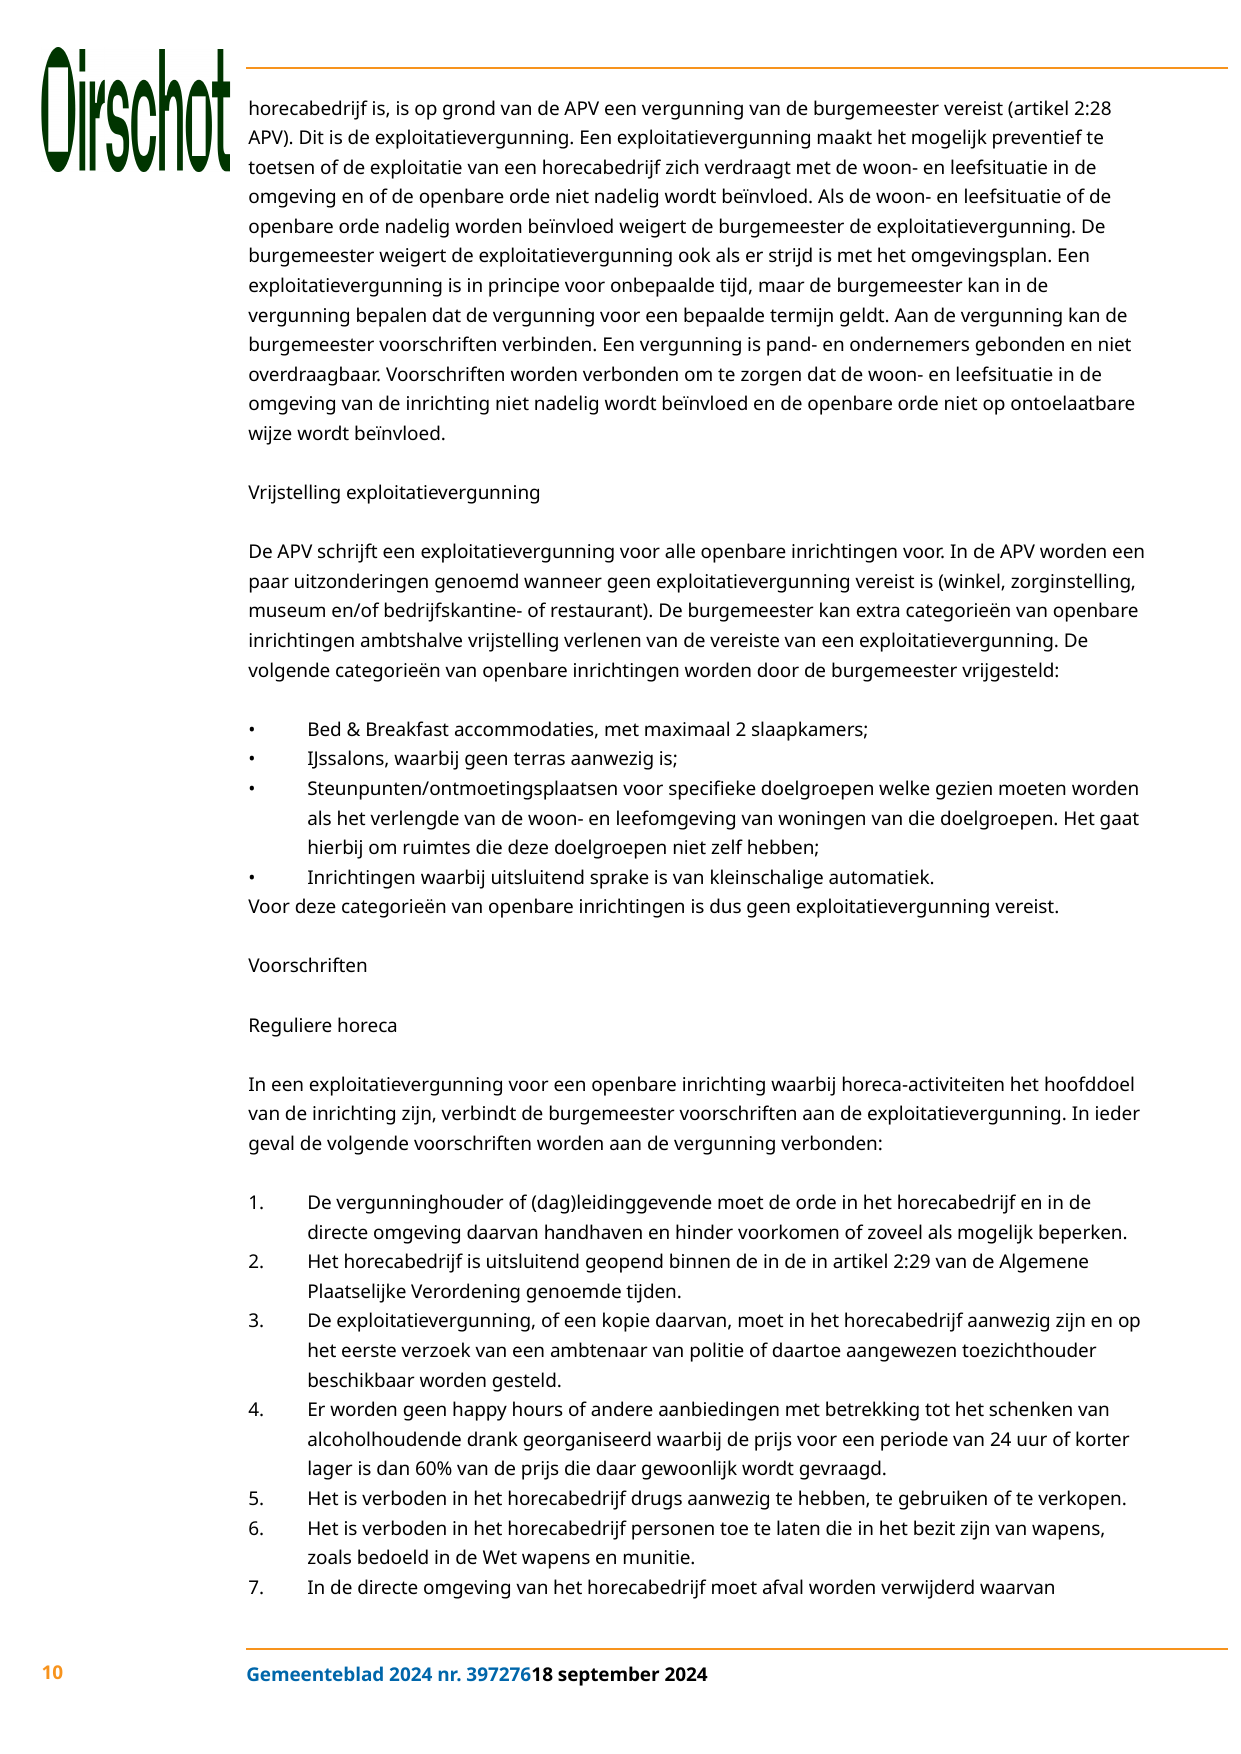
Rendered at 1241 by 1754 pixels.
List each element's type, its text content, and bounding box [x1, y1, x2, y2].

text Voor deze categorieën van openbare inrichtingen is dus geen exploitatievergunning vereist. [248, 893, 1152, 919]
list In de directe omgeving van het horecabedrijf moet afval worden verwijderd waarvan [248, 1574, 1152, 1600]
list Het horecabedrijf is uitsluitend geopend binnen de in de in artikel 2:29 van de Algemene Plaatselijke Verordening genoemde tijden. [248, 1248, 1152, 1304]
list De vergunninghouder of (dag)leidinggevende moet de orde in het horecabedrijf en in de directe omgeving daarvan handhaven en hinder voorkomen of zoveel als mogelijk beperken. [248, 1189, 1152, 1245]
text Reguliere horeca [248, 1012, 1152, 1038]
list Het is verboden in het horecabedrijf personen toe te laten die in het bezit zijn van wapens, zoals bedoeld in de Wet wapens en munitie. [248, 1515, 1152, 1570]
list Er worden geen happy hours of andere aanbiedingen met betrekking tot het schenken van alcoholhoudende drank georganiseerd waarbij de prijs voor een periode van 24 uur of korter lager is dan 60% van de prijs die daar gewoonlijk wordt gevraagd. [248, 1396, 1152, 1481]
picture [41, 47, 231, 172]
text Voorschriften [248, 953, 1152, 978]
text De APV schrijft een exploitatievergunning voor alle openbare inrichtingen voor. In de APV worden een paar uitzonderingen genoemd wanneer geen exploitatievergunning vereist is (winkel, zorginstelling, museum en/of bedrijfskantine- of restaurant). De burgemeester kan extra categorieën van openbare inrichtingen ambtshalve vrijstelling verlenen van de vereiste van een exploitatievergunning. De volgende categorieën van openbare inrichtingen worden door de burgemeester vrijgesteld: [248, 538, 1152, 683]
list De exploitatievergunning, of een kopie daarvan, moet in het horecabedrijf aanwezig zijn en op het eerste verzoek van een ambtenaar van politie of daartoe aangewezen toezichthouder beschikbaar worden gesteld. [248, 1308, 1152, 1393]
list Inrichtingen waarbij uitsluitend sprake is van kleinschalige automatiek. [248, 864, 1152, 890]
text horecabedrijf is, is op grond van de APV een vergunning van de burgemeester vereist (artikel 2:28 APV). Dit is de exploitatievergunning. Een exploitatievergunning maakt het mogelijk preventief te toetsen of de exploitatie van een horecabedrijf zich verdraagt met de woon- en leefsituatie in de omgeving en of de openbare orde niet nadelig wordt beïnvloed. Als de woon- en leefsituatie of de openbare orde nadelig worden beïnvloed weigert de burgemeester de exploitatievergunning. De burgemeester weigert de exploitatievergunning ook als er strijd is met het omgevingsplan. Een exploitatievergunning is in principe voor onbepaalde tijd, maar de burgemeester kan in de vergunning bepalen dat de vergunning voor een bepaalde termijn geldt. Aan de vergunning kan de burgemeester voorschriften verbinden. Een vergunning is pand- en ondernemers gebonden en niet overdraagbaar. Voorschriften worden verbonden om te zorgen dat de woon- en leefsituatie in de omgeving van de inrichting niet nadelig wordt beïnvloed en de openbare orde niet op ontoelaatbare wijze wordt beïnvloed. [248, 95, 1152, 446]
list Het is verboden in het horecabedrijf drugs aanwezig te hebben, te gebruiken of te verkopen. [248, 1485, 1152, 1511]
text In een exploitatievergunning voor een openbare inrichting waarbij horeca-activiteiten het hoofddoel van de inrichting zijn, verbindt de burgemeester voorschriften aan de exploitatievergunning. In ieder geval de volgende voorschriften worden aan de vergunning verbonden: [248, 1071, 1152, 1156]
text Vrijstelling exploitatievergunning [248, 479, 1152, 505]
list Steunpunten/ontmoetingsplaatsen voor specifieke doelgroepen welke gezien moeten worden als het verlengde van de woon- en leefomgeving van woningen van die doelgroepen. Het gaat hierbij om ruimtes die deze doelgroepen niet zelf hebben; [248, 775, 1152, 860]
list IJssalons, waarbij geen terras aanwezig is; [248, 746, 1152, 771]
list Bed & Breakfast accommodaties, met maximaal 2 slaapkamers; [248, 716, 1152, 742]
